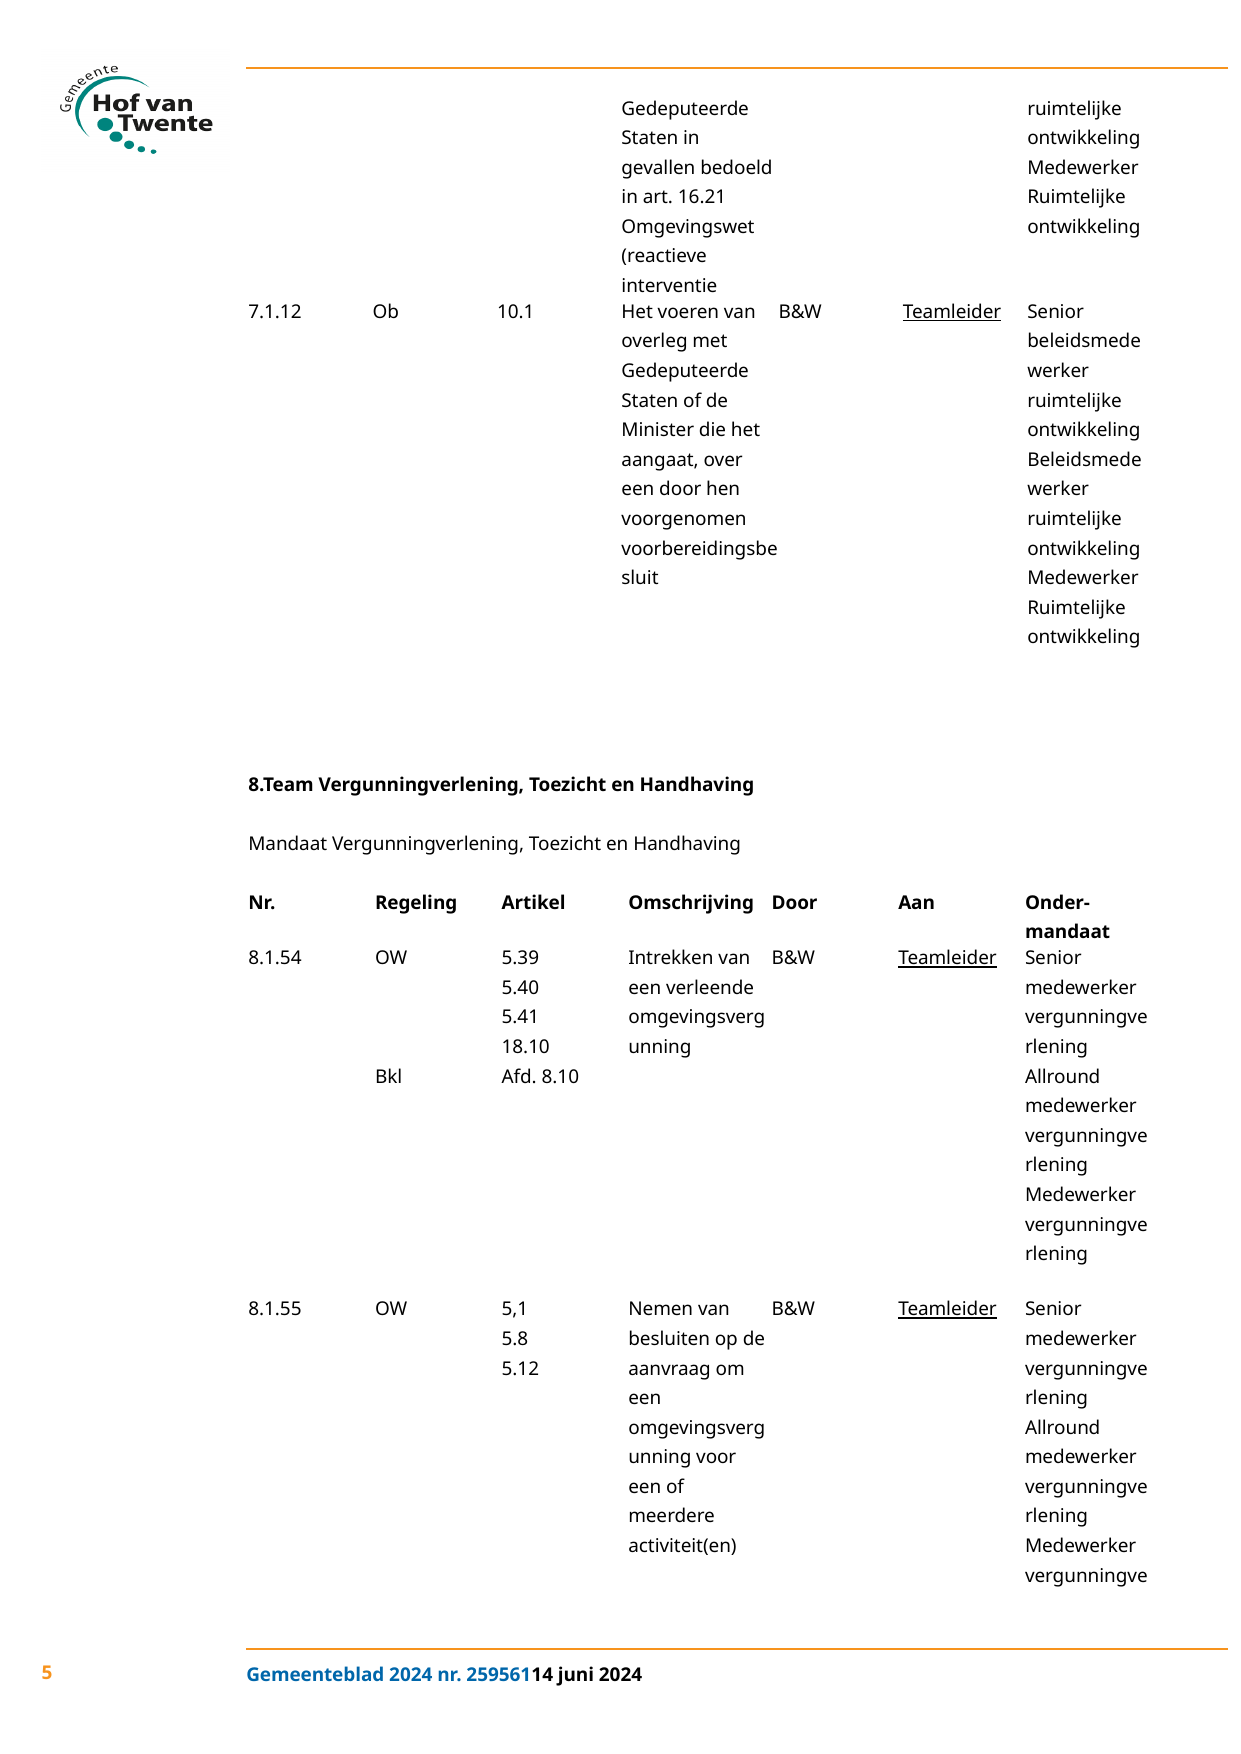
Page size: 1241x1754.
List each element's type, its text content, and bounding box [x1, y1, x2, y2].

table_cell Senior medewerker vergunningverlening Allround medewerker vergunningverlening Medewerker vergunningverlening [1025, 945, 1152, 1296]
table_cell [778, 95, 903, 298]
table_cell [373, 95, 497, 298]
table_header Onder-mandaat [1025, 889, 1152, 944]
table_header Door [771, 889, 898, 944]
picture [41, 47, 231, 172]
table_header Nr. [248, 889, 375, 944]
table_cell 5.39 5.40 5.41 18.10 Afd. 8.10 [501, 945, 628, 1296]
table_cell OW Bkl [375, 945, 501, 1296]
table_cell Teamleider [898, 1296, 1025, 1588]
table_cell B&W [771, 1296, 898, 1588]
table_cell 7.1.12 [248, 298, 372, 649]
table_cell [497, 95, 621, 298]
table_header Aan [898, 889, 1025, 944]
table_cell [903, 95, 1027, 298]
text Mandaat Vergunningverlening, Toezicht en Handhaving [248, 830, 1152, 856]
table_cell Senior beleidsmedewerker ruimtelijke ontwikkeling Beleidsmedewerker ruimtelijke ontwikkeling Medewerker Ruimtelijke ontwikkeling [1027, 298, 1152, 649]
table_header Artikel [501, 889, 628, 944]
table_cell B&W [778, 298, 903, 649]
table_cell 8.1.55 [248, 1296, 375, 1588]
table_cell Ob [373, 298, 497, 649]
table_cell Gedeputeerde Staten in gevallen bedoeld in art. 16.21 Omgevingswet (reactieve interventie [621, 95, 778, 298]
table_cell Teamleider [903, 298, 1027, 649]
table_cell B&W [771, 945, 898, 1296]
table_cell 8.1.54 [248, 945, 375, 1296]
table_cell Nemen van besluiten op de aanvraag om een omgevingsvergunning voor een of meerdere activiteit(en) [628, 1296, 771, 1588]
table_cell ruimtelijke ontwikkeling Medewerker Ruimtelijke ontwikkeling [1027, 95, 1152, 298]
table_cell 10.1 [497, 298, 621, 649]
text 8.Team Vergunningverlening, Toezicht en Handhaving [248, 771, 1152, 796]
table_cell Het voeren van overleg met Gedeputeerde Staten of de Minister die het aangaat, over een door hen voorgenomen voorbereidingsbesluit [621, 298, 778, 649]
table_cell Senior medewerker vergunningverlening Allround medewerker vergunningverlening Medewerker vergunningve [1025, 1296, 1152, 1588]
table_header Omschrijving [628, 889, 771, 944]
table_cell Teamleider [898, 945, 1025, 1296]
table_header Regeling [375, 889, 501, 944]
table_cell Intrekken van een verleende omgevingsvergunning [628, 945, 771, 1296]
table_cell OW [375, 1296, 501, 1588]
table_cell 5,1 5.8 5.12 [501, 1296, 628, 1588]
table_cell [248, 95, 372, 298]
